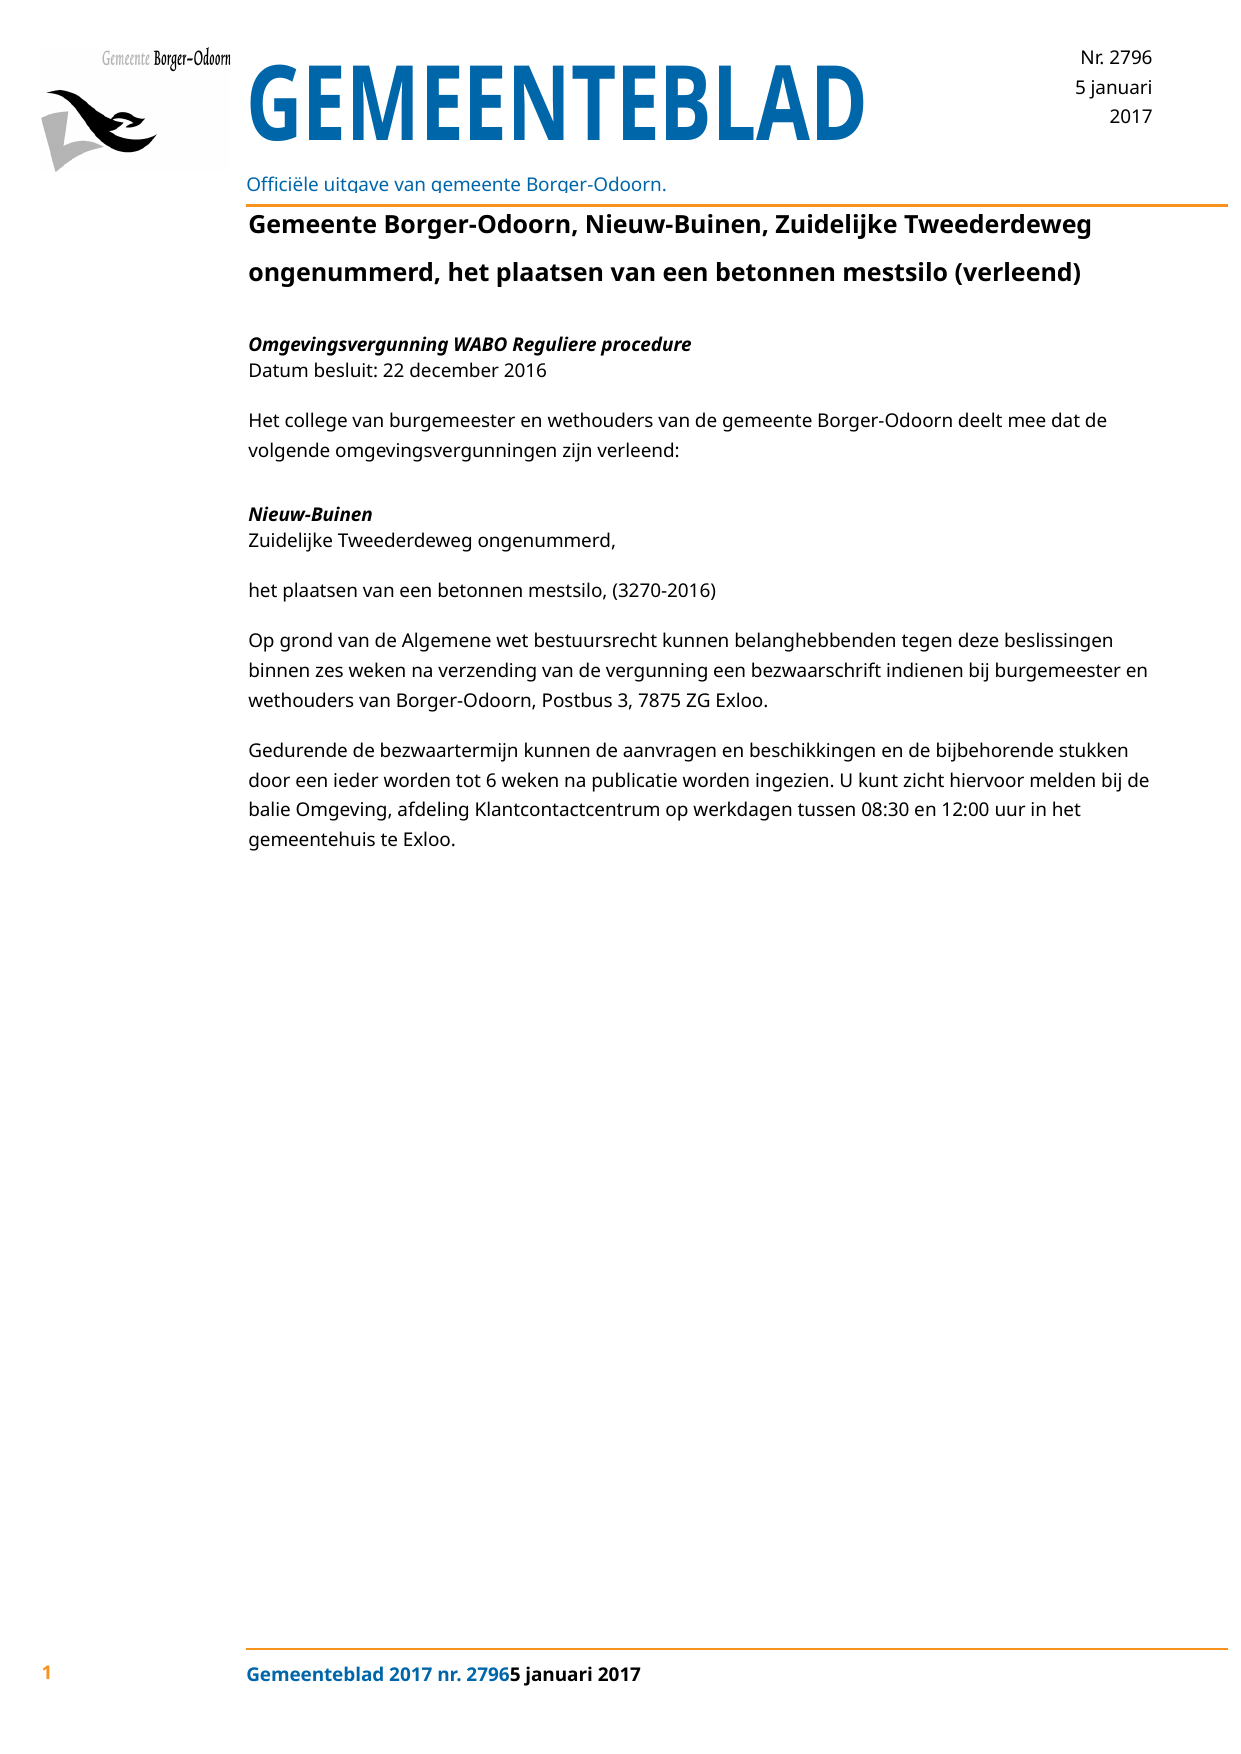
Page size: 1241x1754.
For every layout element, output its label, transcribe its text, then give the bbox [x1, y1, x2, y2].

text Nieuw-Buinen [248, 501, 1152, 527]
text het plaatsen van een betonnen mestsilo, (3270-2016) [248, 577, 1152, 603]
text Datum besluit: 22 december 2016 [248, 357, 1152, 383]
text Omgevingsvergunning WABO Reguliere procedure [248, 331, 1152, 357]
text Gemeente Borger-Odoorn, Nieuw-Buinen, Zuidelijke Tweederdeweg ongenummerd, het plaatsen van een betonnen mestsilo (verleend) [248, 207, 1152, 288]
text Zuidelijke Tweederdeweg ongenummerd, [248, 527, 1152, 553]
text Het college van burgemeester en wethouders van de gemeente Borger-Odoorn deelt mee dat de volgende omgevingsvergunningen zijn verleend: [248, 408, 1152, 463]
picture [41, 47, 231, 172]
text Op grond van de Algemene wet bestuursrecht kunnen belanghebbenden tegen deze beslissingen binnen zes weken na verzending van de vergunning een bezwaarschrift indienen bij burgemeester en wethouders van Borger-Odoorn, Postbus 3, 7875 ZG Exloo. [248, 628, 1152, 713]
text Gedurende de bezwaartermijn kunnen de aanvragen en beschikkingen en de bijbehorende stukken door een ieder worden tot 6 weken na publicatie worden ingezien. U kunt zicht hiervoor melden bij de balie Omgeving, afdeling Klantcontactcentrum op werkdagen tussen 08:30 en 12:00 uur in het gemeentehuis te Exloo. [248, 737, 1152, 852]
